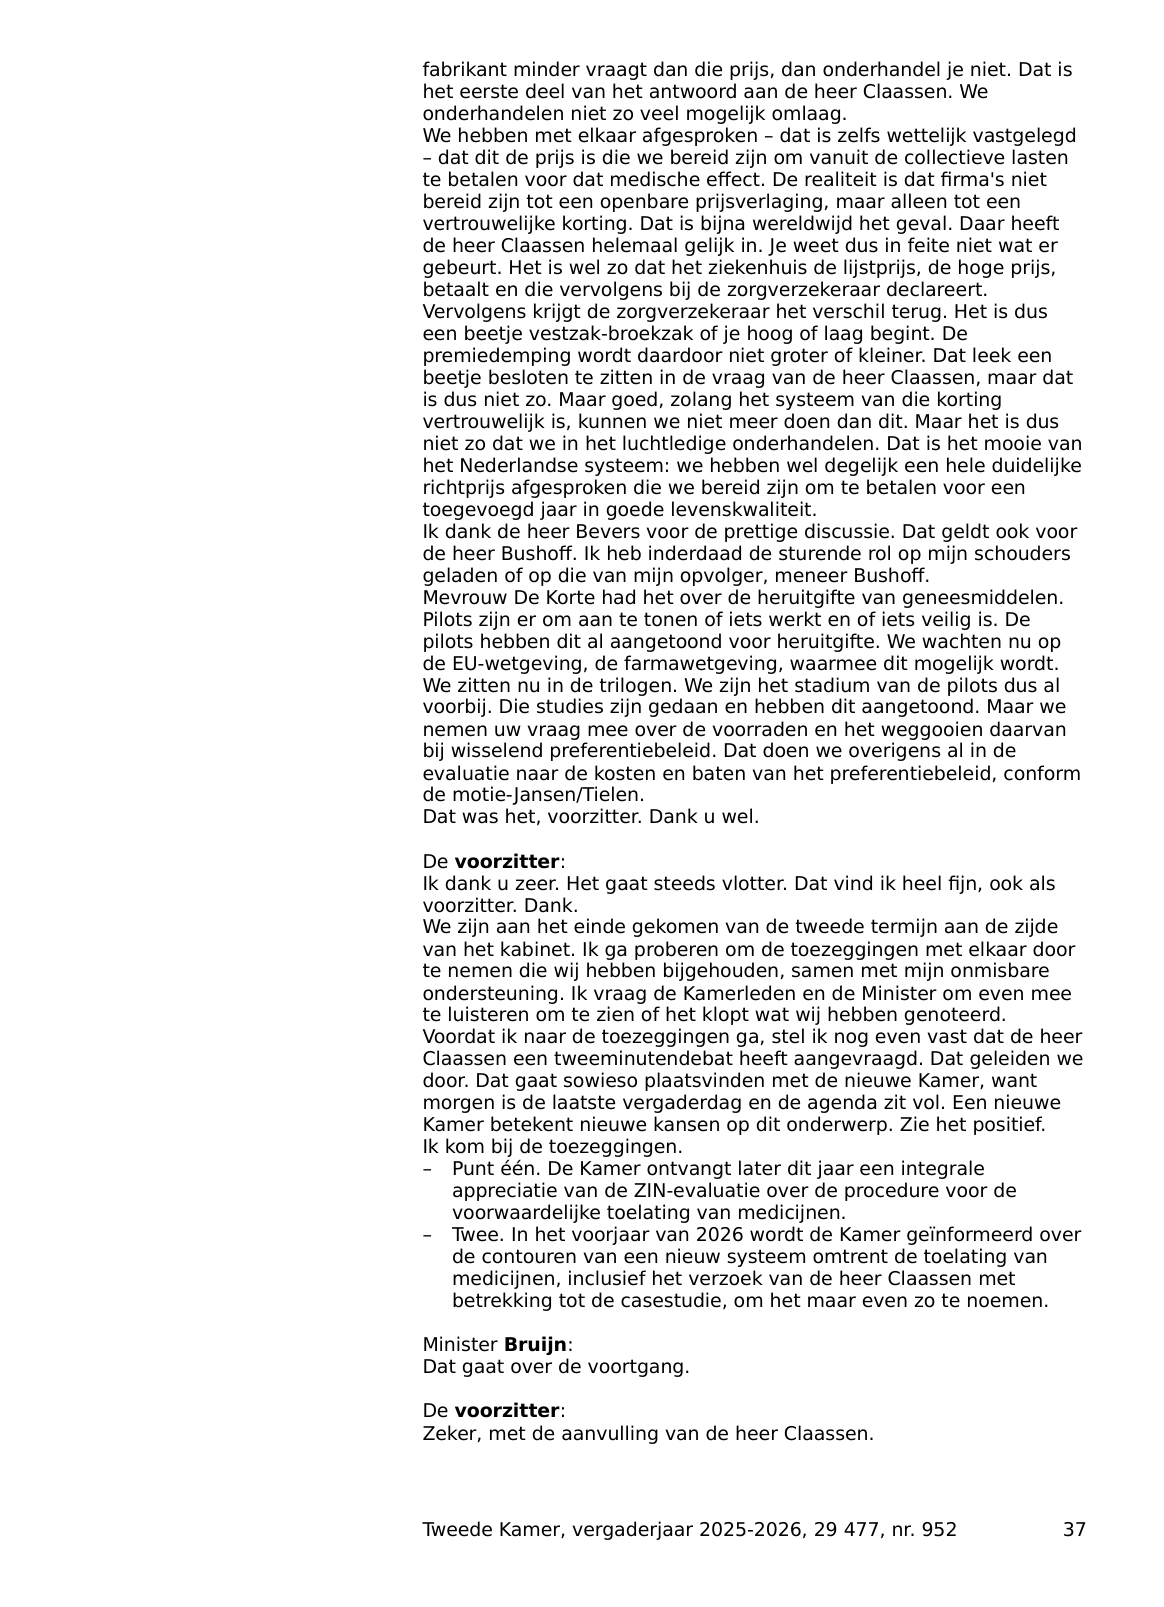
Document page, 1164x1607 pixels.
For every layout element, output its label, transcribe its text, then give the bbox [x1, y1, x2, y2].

text – Twee. In het voorjaar van 2026 wordt de Kamer geïnformeerd over de contouren van een nieuw systeem omtrent de toelating van medicijnen, inclusief het verzoek van de heer Claassen met betrekking tot de casestudie, om het maar even zo te noemen. [422, 1224, 1087, 1312]
text Dat was het, voorzitter. Dank u wel. [422, 806, 1087, 828]
text Voordat ik naar de toezeggingen ga, stel ik nog even vast dat de heer Claassen een tweeminutendebat heeft aangevraagd. Dat geleiden we door. Dat gaat sowieso plaatsvinden met de nieuwe Kamer, want morgen is de laatste vergaderdag en de agenda zit vol. Een nieuwe Kamer betekent nieuwe kansen op dit onderwerp. Zie het positief. [422, 1026, 1087, 1136]
text – Punt één. De Kamer ontvangt later dit jaar een integrale appreciatie van de ZIN-evaluatie over de procedure voor de voorwaardelijke toelating van medicijnen. [422, 1158, 1087, 1224]
text Ik dank de heer Bevers voor de prettige discussie. Dat geldt ook voor de heer Bushoff. Ik heb inderdaad de sturende rol op mijn schouders geladen of op die van mijn opvolger, meneer Bushoff. [422, 521, 1087, 587]
text Zeker, met de aanvulling van de heer Claassen. [422, 1422, 1087, 1444]
text We hebben met elkaar afgesproken – dat is zelfs wettelijk vastgelegd – dat dit de prijs is die we bereid zijn om vanuit de collectieve lasten te betalen voor dat medische effect. De realiteit is dat firma's niet bereid zijn tot een openbare prijsverlaging, maar alleen tot een vertrouwelijke korting. Dat is bijna wereldwijd het geval. Daar heeft de heer Claassen helemaal gelijk in. Je weet dus in feite niet wat er gebeurt. Het is wel zo dat het ziekenhuis de lijstprijs, de hoge prijs, betaalt en die vervolgens bij de zorgverzekeraar declareert. Vervolgens krijgt de zorgverzekeraar het verschil terug. Het is dus een beetje vestzak-broekzak of je hoog of laag begint. De premiedemping wordt daardoor niet groter of kleiner. Dat leek een beetje besloten te zitten in de vraag van de heer Claassen, maar dat is dus niet zo. Maar goed, zolang het systeem van die korting vertrouwelijk is, kunnen we niet meer doen dan dit. Maar het is dus niet zo dat we in het luchtledige onderhandelen. Dat is het mooie van het Nederlandse systeem: we hebben wel degelijk een hele duidelijke richtprijs afgesproken die we bereid zijn om te betalen voor een toegevoegd jaar in goede levenskwaliteit. [422, 125, 1087, 521]
text De voorzitter: [422, 1400, 1087, 1422]
text We zijn aan het einde gekomen van de tweede termijn aan de zijde van het kabinet. Ik ga proberen om de toezeggingen met elkaar door te nemen die wij hebben bijgehouden, samen met mijn onmisbare ondersteuning. Ik vraag de Kamerleden en de Minister om even mee te luisteren om te zien of het klopt wat wij hebben genoteerd. [422, 916, 1087, 1026]
text fabrikant minder vraagt dan die prijs, dan onderhandel je niet. Dat is het eerste deel van het antwoord aan de heer Claassen. We onderhandelen niet zo veel mogelijk omlaag. [422, 59, 1087, 125]
text Dat gaat over de voortgang. [422, 1356, 1087, 1378]
text Minister Bruijn: [422, 1334, 1087, 1356]
text Ik kom bij de toezeggingen. [422, 1136, 1087, 1158]
text Mevrouw De Korte had het over de heruitgifte van geneesmiddelen. Pilots zijn er om aan te tonen of iets werkt en of iets veilig is. De pilots hebben dit al aangetoond voor heruitgifte. We wachten nu op de EU-wetgeving, de farmawetgeving, waarmee dit mogelijk wordt. We zitten nu in de trilogen. We zijn het stadium van de pilots dus al voorbij. Die studies zijn gedaan en hebben dit aangetoond. Maar we nemen uw vraag mee over de voorraden en het weggooien daarvan bij wisselend preferentiebeleid. Dat doen we overigens al in de evaluatie naar de kosten en baten van het preferentiebeleid, conform de motie-Jansen/Tielen. [422, 587, 1087, 806]
text De voorzitter: [422, 851, 1087, 872]
text Ik dank u zeer. Het gaat steeds vlotter. Dat vind ik heel fijn, ook als voorzitter. Dank. [422, 872, 1087, 916]
